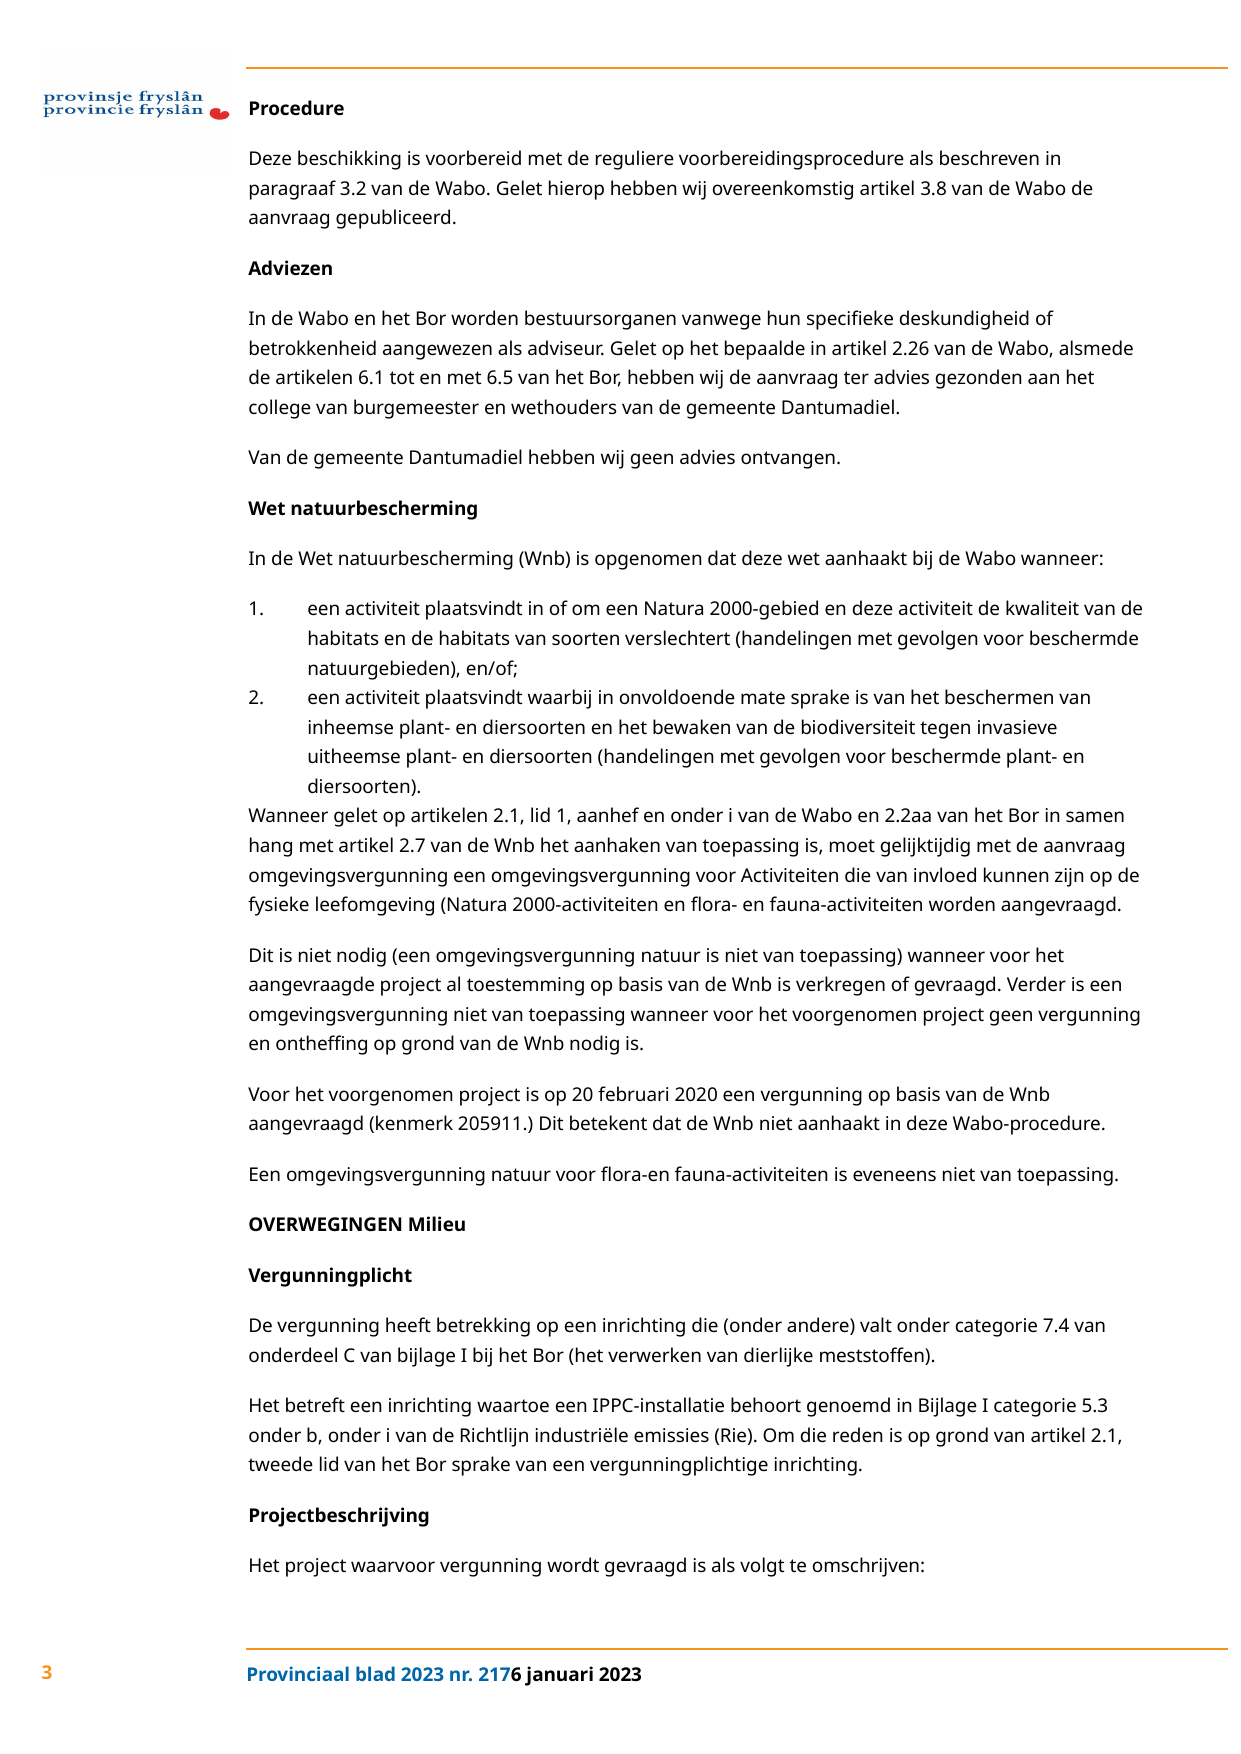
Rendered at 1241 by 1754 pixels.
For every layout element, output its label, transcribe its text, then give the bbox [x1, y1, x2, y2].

text Adviezen [248, 255, 1152, 281]
text Vergunningplicht [248, 1262, 1152, 1288]
text Het project waarvoor vergunning wordt gevraagd is als volgt te omschrijven: [248, 1552, 1152, 1578]
text In de Wabo en het Bor worden bestuursorganen vanwege hun specifieke deskundigheid of betrokkenheid aangewezen als adviseur. Gelet op het bepaalde in artikel 2.26 van de Wabo, alsmede de artikelen 6.1 tot en met 6.5 van het Bor, hebben wij de aanvraag ter advies gezonden aan het college van burgemeester en wethouders van de gemeente Dantumadiel. [248, 305, 1152, 420]
text Dit is niet nodig (een omgevingsvergunning natuur is niet van toepassing) wanneer voor het aangevraagde project al toestemming op basis van de Wnb is verkregen of gevraagd. Verder is een omgevingsvergunning niet van toepassing wanneer voor het voorgenomen project geen vergunning en ontheffing op grond van de Wnb nodig is. [248, 942, 1152, 1056]
text De vergunning heeft betrekking op een inrichting die (onder andere) valt onder categorie 7.4 van onderdeel C van bijlage I bij het Bor (het verwerken van dierlijke meststoffen). [248, 1312, 1152, 1368]
text Wanneer gelet op artikelen 2.1, lid 1, aanhef en onder i van de Wabo en 2.2aa van het Bor in samen hang met artikel 2.7 van de Wnb het aanhaken van toepassing is, moet gelijktijdig met de aanvraag omgevingsvergunning een omgevingsvergunning voor Activiteiten die van invloed kunnen zijn op de fysieke leefomgeving (Natura 2000-activiteiten en flora- en fauna-activiteiten worden aangevraagd. [248, 803, 1152, 917]
text Een omgevingsvergunning natuur voor flora-en fauna-activiteiten is eveneens niet van toepassing. [248, 1161, 1152, 1187]
text Voor het voorgenomen project is op 20 februari 2020 een vergunning op basis van de Wnb aangevraagd (kenmerk 205911.) Dit betekent dat de Wnb niet aanhaakt in deze Wabo-procedure. [248, 1081, 1152, 1136]
text Projectbeschrijving [248, 1502, 1152, 1528]
picture [41, 47, 231, 172]
text Wet natuurbescherming [248, 495, 1152, 521]
text Procedure [248, 95, 1152, 121]
text OVERWEGINGEN Milieu [248, 1211, 1152, 1237]
text Deze beschikking is voorbereid met de reguliere voorbereidingsprocedure als beschreven in paragraaf 3.2 van de Wabo. Gelet hierop hebben wij overeenkomstig artikel 3.8 van de Wabo de aanvraag gepubliceerd. [248, 145, 1152, 230]
list een activiteit plaatsvindt in of om een Natura 2000-gebied en deze activiteit de kwaliteit van de habitats en de habitats van soorten verslechtert (handelingen met gevolgen voor beschermde natuurgebieden), en/of; [248, 596, 1152, 681]
text In de Wet natuurbescherming (Wnb) is opgenomen dat deze wet aanhaakt bij de Wabo wanneer: [248, 545, 1152, 571]
text Het betreft een inrichting waartoe een IPPC-installatie behoort genoemd in Bijlage I categorie 5.3 onder b, onder i van de Richtlijn industriële emissies (Rie). Om die reden is op grond van artikel 2.1, tweede lid van het Bor sprake van een vergunningplichtige inrichting. [248, 1392, 1152, 1477]
text Van de gemeente Dantumadiel hebben wij geen advies ontvangen. [248, 444, 1152, 470]
list een activiteit plaatsvindt waarbij in onvoldoende mate sprake is van het beschermen van inheemse plant- en diersoorten en het bewaken van de biodiversiteit tegen invasieve uitheemse plant- en diersoorten (handelingen met gevolgen voor beschermde plant- en diersoorten). [248, 684, 1152, 799]
